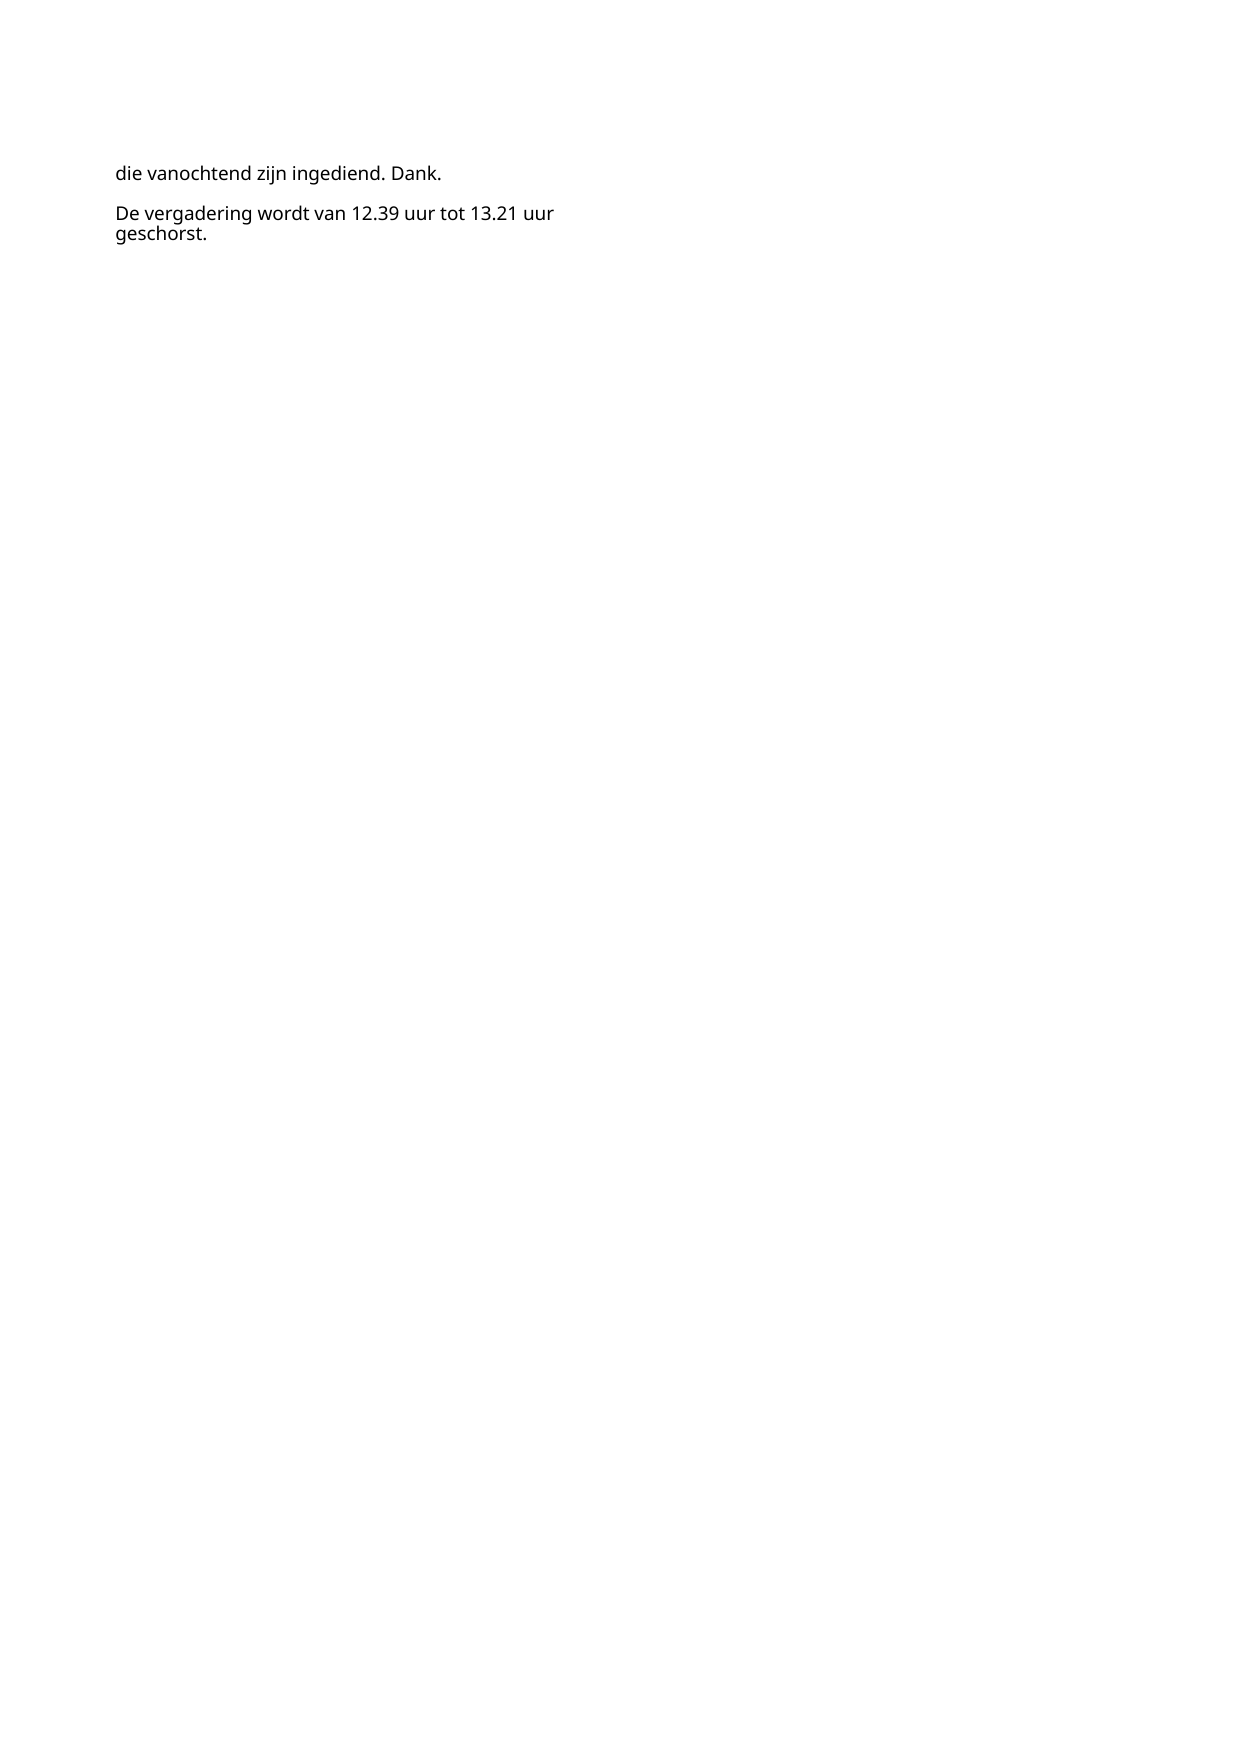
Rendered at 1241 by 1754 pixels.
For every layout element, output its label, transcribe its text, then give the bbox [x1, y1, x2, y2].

text De vergadering wordt van 12.39 uur tot 13.21 uur geschorst. [115, 205, 605, 244]
text die vanochtend zijn ingediend. Dank. [115, 165, 605, 184]
